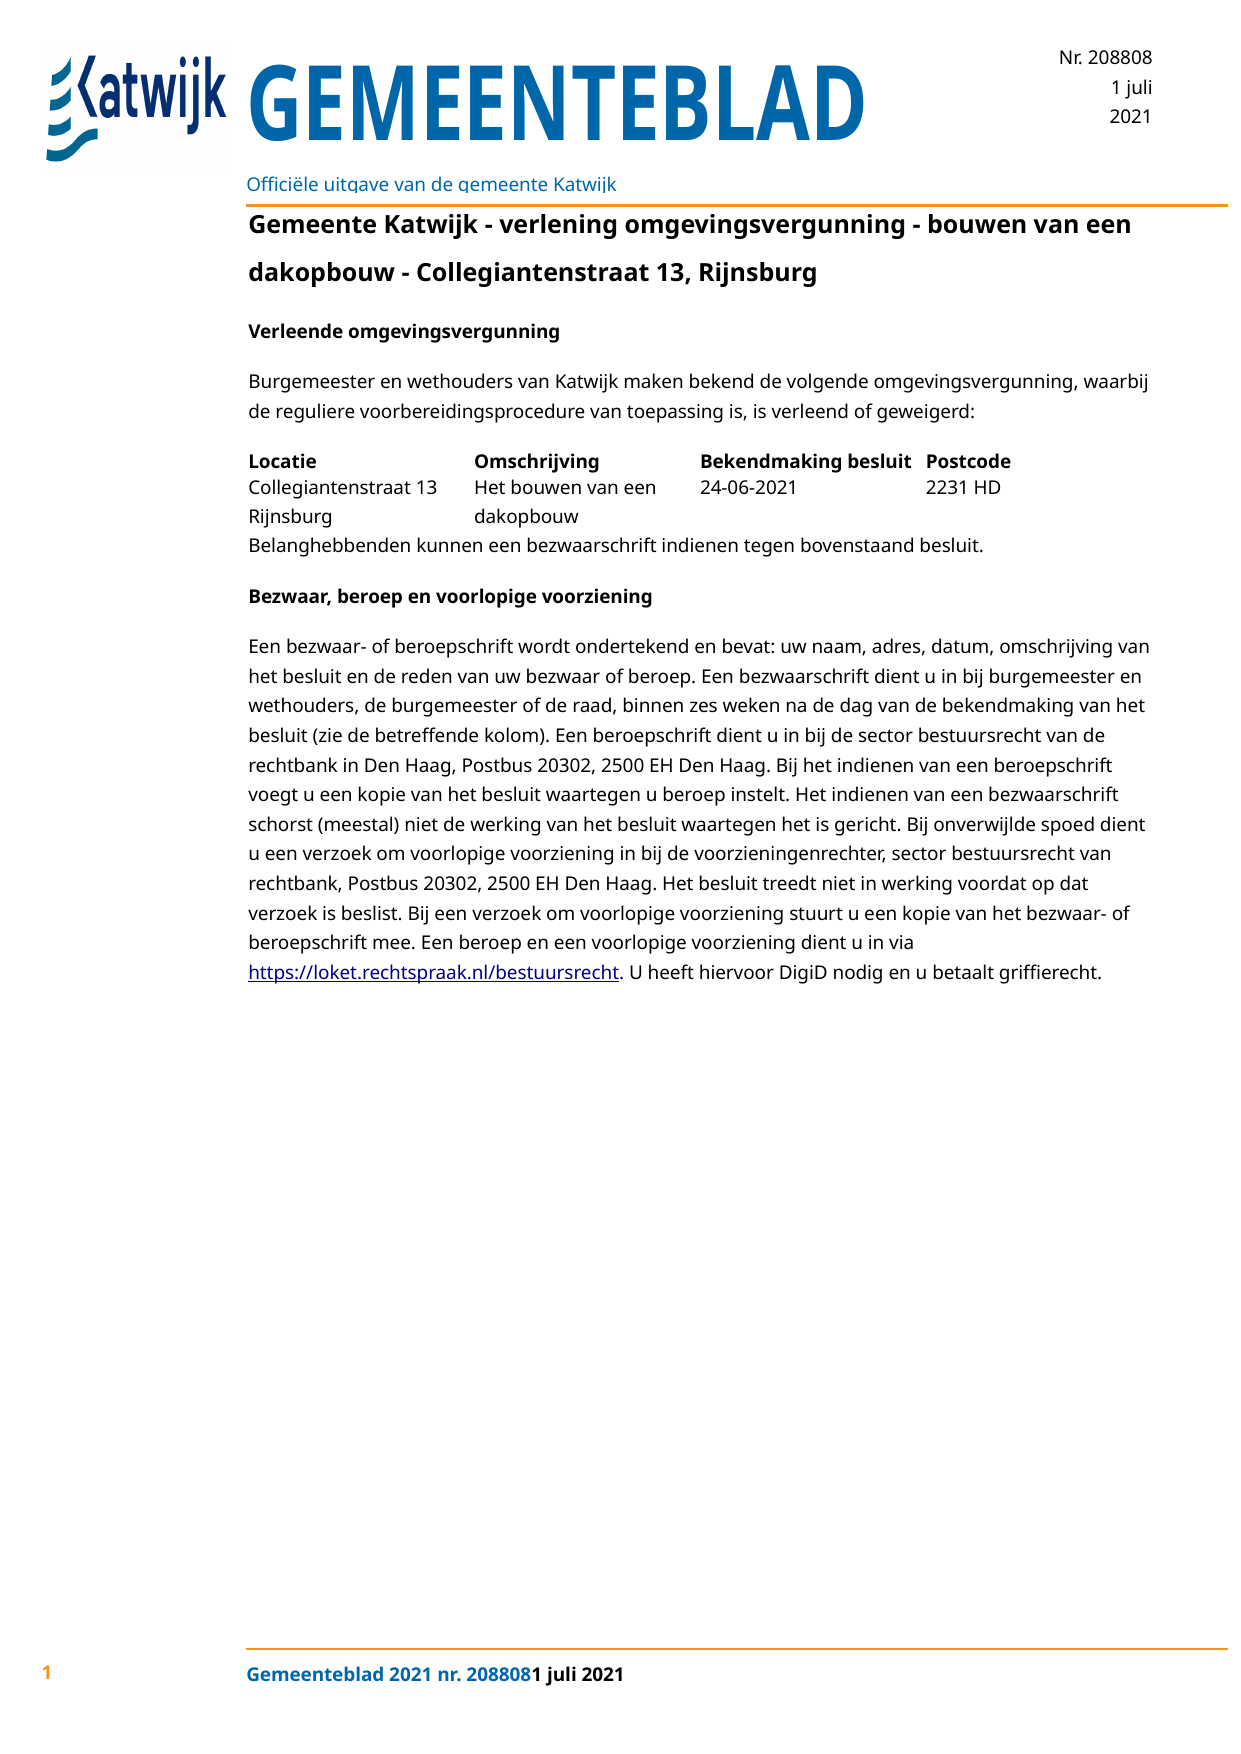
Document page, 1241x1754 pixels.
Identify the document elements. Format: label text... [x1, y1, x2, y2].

picture [41, 47, 231, 172]
table_header Omschrijving [474, 449, 700, 474]
text Belanghebbenden kunnen een bezwaarschrift indienen tegen bovenstaand besluit. [248, 533, 1152, 558]
table_cell Het bouwen van een dakopbouw [474, 474, 700, 529]
table_cell 24-06-2021 [700, 474, 926, 529]
text Een bezwaar- of beroepschrift wordt ondertekend en bevat: uw naam, adres, datum, omschrijving van het besluit en de reden van uw bezwaar of beroep. Een bezwaarschrift dient u in bij burgemeester en wethouders, de burgemeester of de raad, binnen zes weken na de dag van de bekendmaking van het besluit (zie de betreffende kolom). Een beroepschrift dient u in bij de sector bestuursrecht van de rechtbank in Den Haag, Postbus 20302, 2500 EH Den Haag. Bij het indienen van een beroepschrift voegt u een kopie van het besluit waartegen u beroep instelt. Het indienen van een bezwaarschrift schorst (meestal) niet de werking van het besluit waartegen het is gericht. Bij onverwijlde spoed dient u een verzoek om voorlopige voorziening in bij de voorzieningenrechter, sector bestuursrecht van rechtbank, Postbus 20302, 2500 EH Den Haag. Het besluit treedt niet in werking voordat op dat verzoek is beslist. Bij een verzoek om voorlopige voorziening stuurt u een kopie van het bezwaar- of beroepschrift mee. Een beroep en een voorlopige voorziening dient u in via https://loket.rechtspraak.nl/bestuursrecht. U heeft hiervoor DigiD nodig en u betaalt griffierecht. [248, 633, 1152, 985]
table_header Bekendmaking besluit [700, 449, 926, 474]
text Burgemeester en wethouders van Katwijk maken bekend de volgende omgevingsvergunning, waarbij de reguliere voorbereidingsprocedure van toepassing is, is verleend of geweigerd: [248, 368, 1152, 424]
text Verleende omgevingsvergunning [248, 318, 1152, 344]
table_header Postcode [926, 449, 1152, 474]
table_cell 2231 HD [926, 474, 1152, 529]
text Bezwaar, beroep en voorlopige voorziening [248, 583, 1152, 609]
table_header Locatie [248, 449, 474, 474]
table_cell Collegiantenstraat 13 Rijnsburg [248, 474, 474, 529]
text Gemeente Katwijk - verlening omgevingsvergunning - bouwen van een dakopbouw - Collegiantenstraat 13, Rijnsburg [248, 207, 1152, 288]
